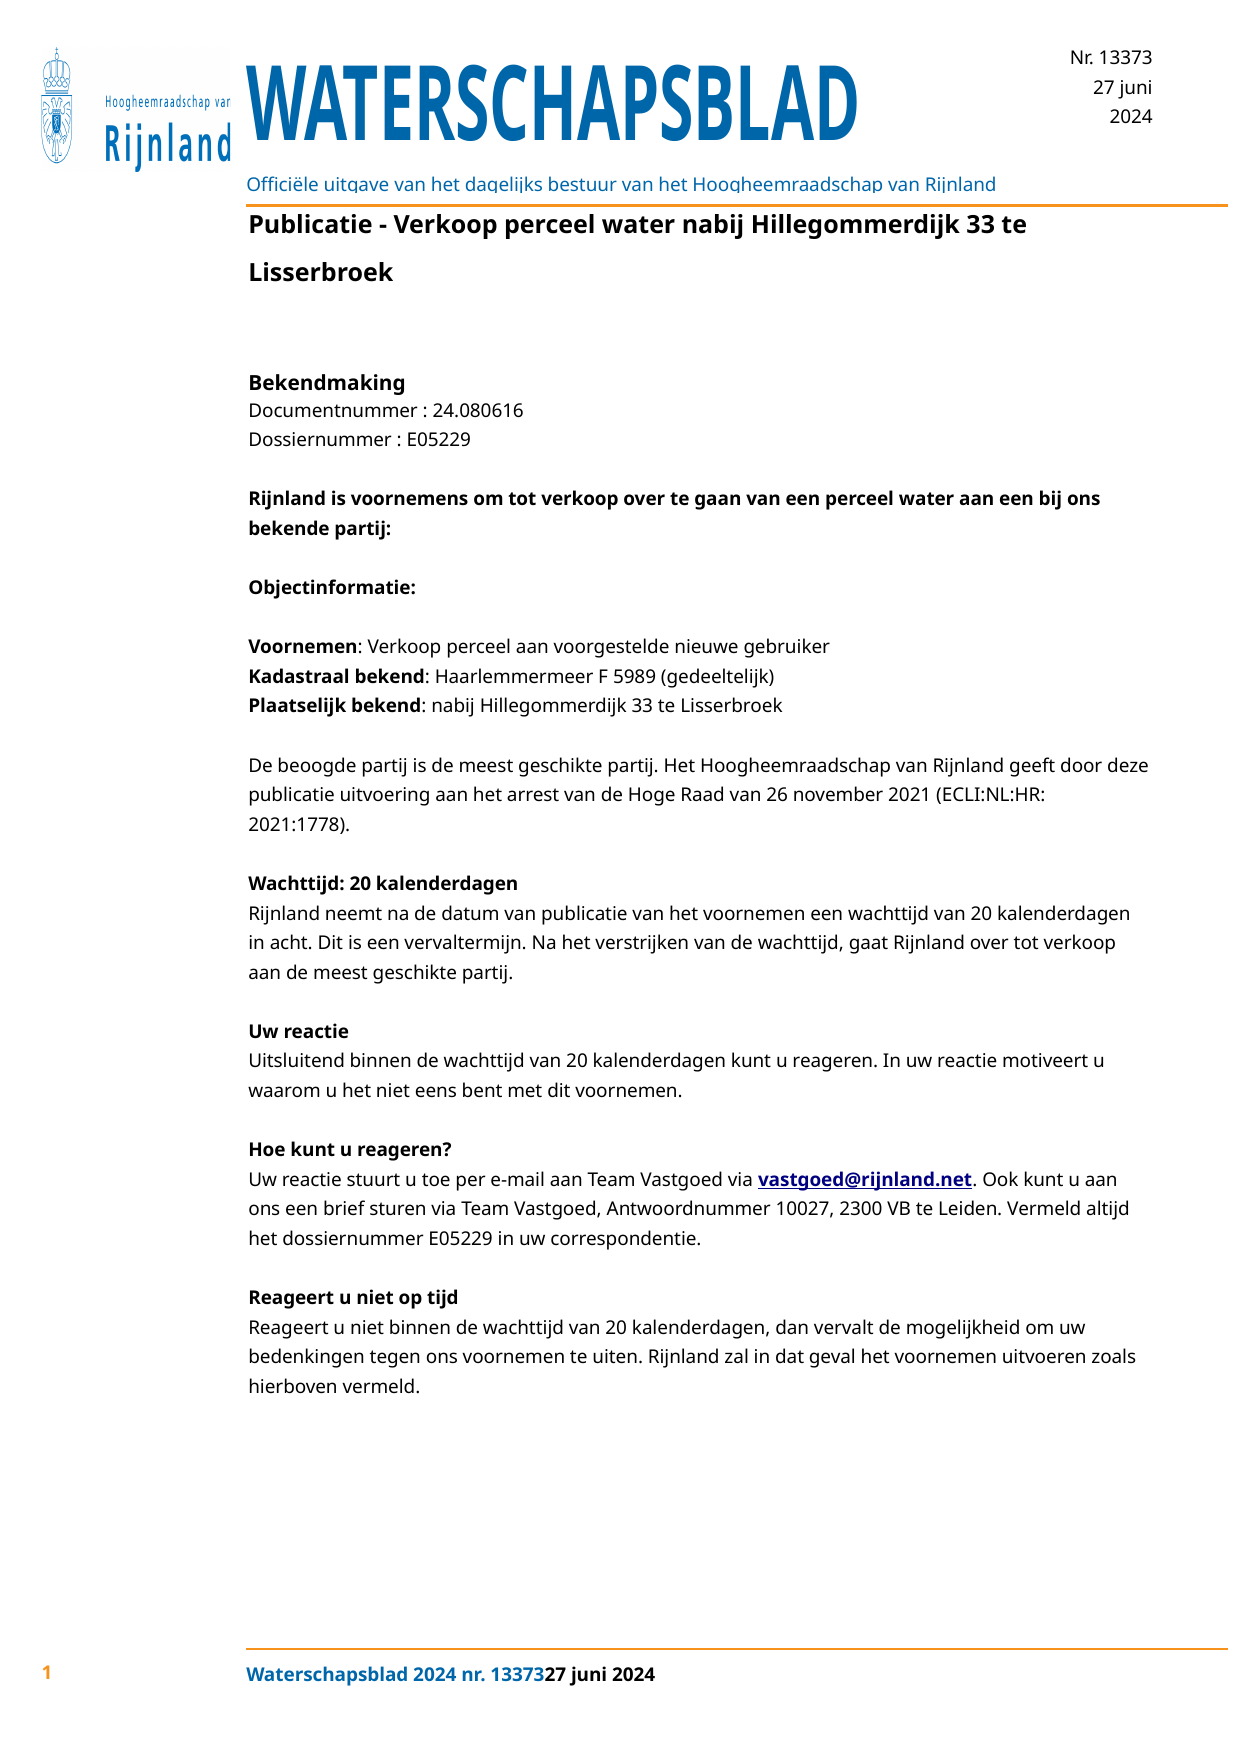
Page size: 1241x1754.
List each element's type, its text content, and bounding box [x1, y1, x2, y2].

text Reageert u niet binnen de wachttijd van 20 kalenderdagen, dan vervalt de mogelijkheid om uw bedenkingen tegen ons voornemen te uiten. Rijnland zal in dat geval het voornemen uitvoeren zoals hierboven vermeld. [248, 1314, 1152, 1399]
text Uw reactie [248, 1018, 1152, 1044]
text Voornemen: Verkoop perceel aan voorgestelde nieuwe gebruiker [248, 633, 1152, 659]
text De beoogde partij is de meest geschikte partij. Het Hoogheemraadschap van Rijnland geeft door deze publicatie uitvoering aan het arrest van de Hoge Raad van 26 november 2021 (ECLI:NL:HR: 2021:1778). [248, 752, 1152, 837]
text Hoe kunt u reageren? [248, 1136, 1152, 1162]
text Uitsluitend binnen de wachttijd van 20 kalenderdagen kunt u reageren. In uw reactie motiveert u waarom u het niet eens bent met dit voornemen. [248, 1048, 1152, 1103]
text Objectinformatie: [248, 574, 1152, 600]
text Uw reactie stuurt u toe per e-mail aan Team Vastgoed via vastgoed@rijnland.net. Ook kunt u aan ons een brief sturen via Team Vastgoed, Antwoordnummer 10027, 2300 VB te Leiden. Vermeld altijd het dossiernummer E05229 in uw correspondentie. [248, 1166, 1152, 1251]
text Bekendmaking [248, 368, 1152, 397]
text Documentnummer : 24.080616 [248, 397, 1152, 422]
picture [41, 47, 231, 172]
text Rijnland neemt na de datum van publicatie van het voornemen een wachttijd van 20 kalenderdagen in acht. Dit is een vervaltermijn. Na het verstrijken van de wachttijd, gaat Rijnland over tot verkoop aan de meest geschikte partij. [248, 900, 1152, 984]
text Wachttijd: 20 kalenderdagen [248, 870, 1152, 896]
text Publicatie - Verkoop perceel water nabij Hillegommerdijk 33 te Lisserbroek [248, 207, 1152, 288]
text Dossiernummer : E05229 [248, 426, 1152, 452]
text Rijnland is voornemens om tot verkoop over te gaan van een perceel water aan een bij ons bekende partij: [248, 486, 1152, 541]
text Kadastraal bekend: Haarlemmermeer F 5989 (gedeeltelijk) [248, 663, 1152, 689]
text Plaatselijk bekend: nabij Hillegommerdijk 33 te Lisserbroek [248, 693, 1152, 718]
text Reageert u niet op tijd [248, 1284, 1152, 1310]
